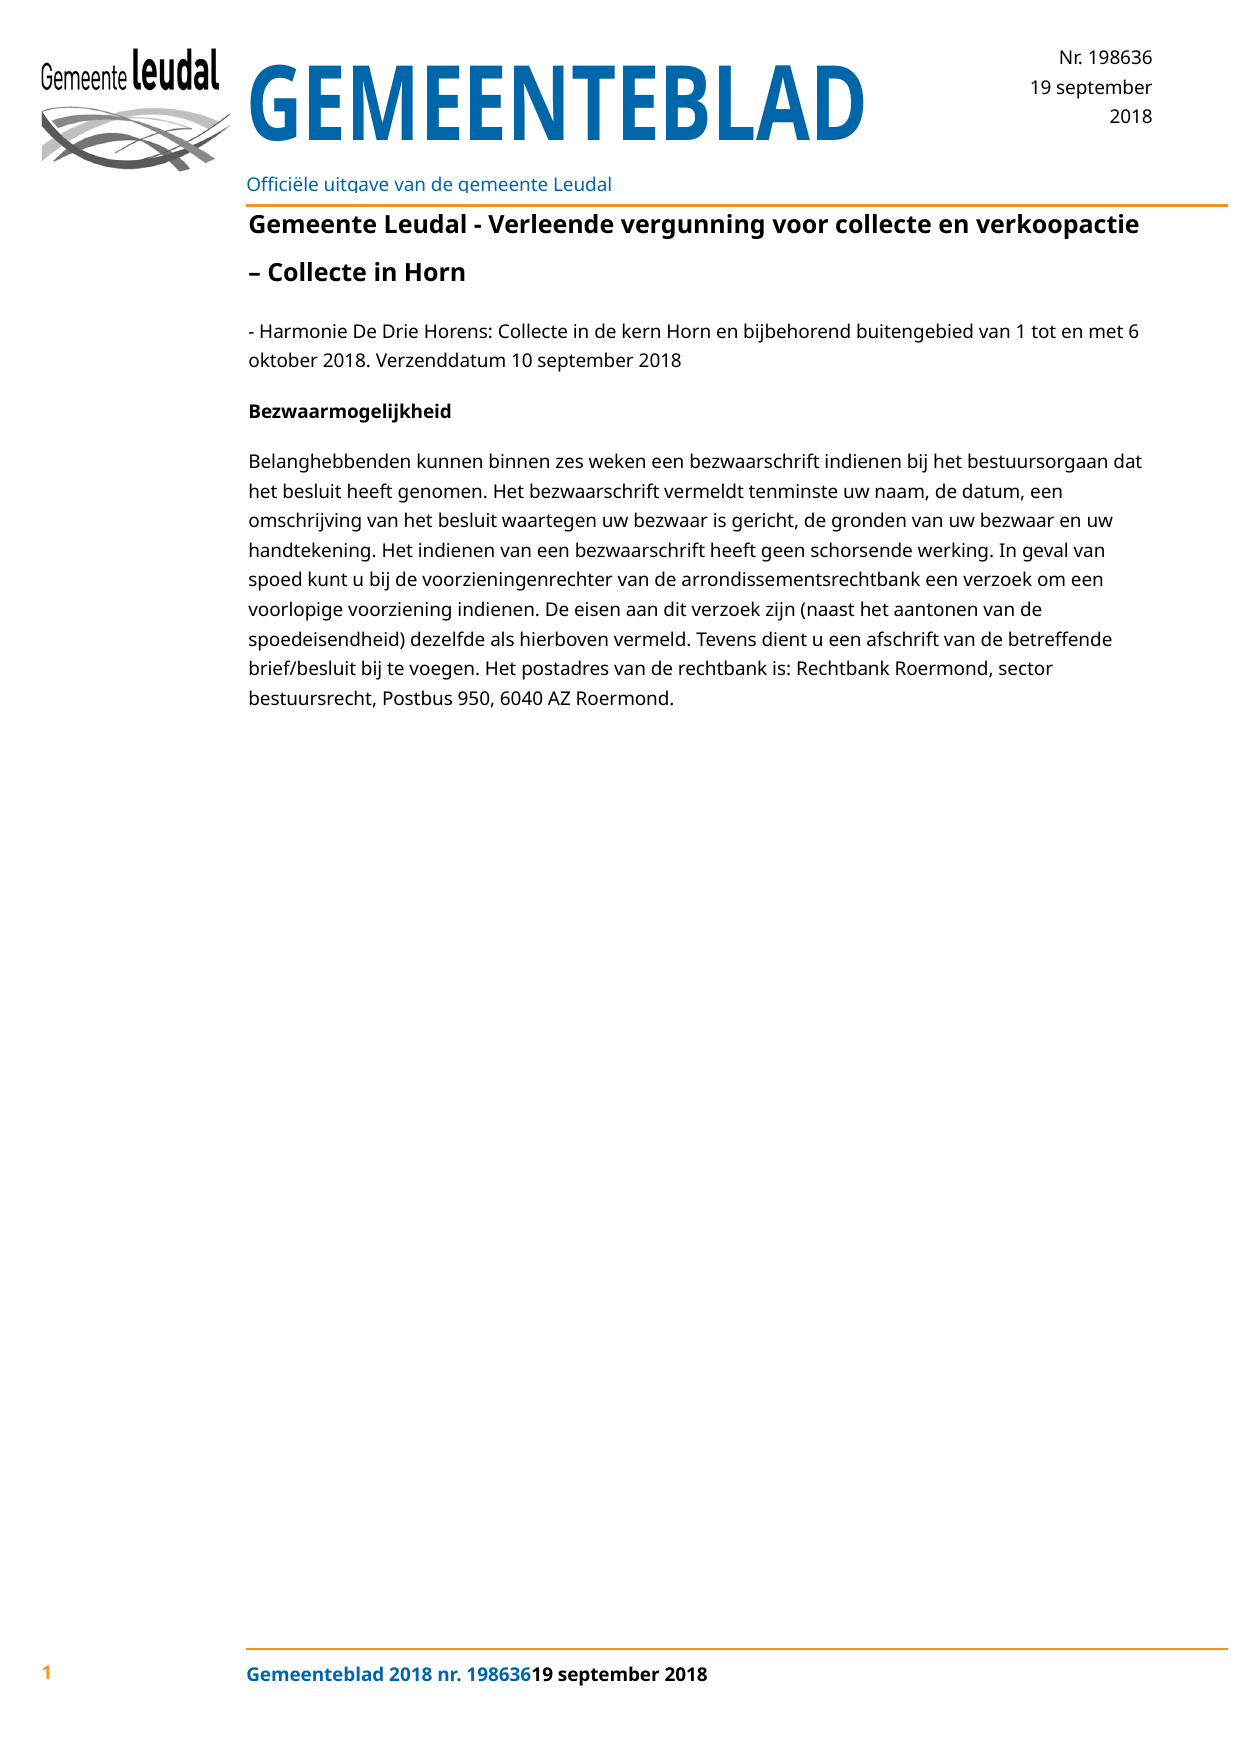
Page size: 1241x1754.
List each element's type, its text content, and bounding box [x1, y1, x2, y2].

text Bezwaarmogelijkheid [248, 398, 1152, 424]
text Gemeente Leudal - Verleende vergunning voor collecte en verkoopactie – Collecte in Horn [248, 207, 1152, 288]
text Belanghebbenden kunnen binnen zes weken een bezwaarschrift indienen bij het bestuursorgaan dat het besluit heeft genomen. Het bezwaarschrift vermeldt tenminste uw naam, de datum, een omschrijving van het besluit waartegen uw bezwaar is gericht, de gronden van uw bezwaar en uw handtekening. Het indienen van een bezwaarschrift heeft geen schorsende werking. In geval van spoed kunt u bij de voorzieningenrechter van de arrondissementsrechtbank een verzoek om een voorlopige voorziening indienen. De eisen aan dit verzoek zijn (naast het aantonen van de spoedeisendheid) dezelfde als hierboven vermeld. Tevens dient u een afschrift van de betreffende brief/besluit bij te voegen. Het postadres van de rechtbank is: Rechtbank Roermond, sector bestuursrecht, Postbus 950, 6040 AZ Roermond. [248, 448, 1152, 711]
picture [41, 47, 231, 172]
text - Harmonie De Drie Horens: Collecte in de kern Horn en bijbehorend buitengebied van 1 tot en met 6 oktober 2018. Verzenddatum 10 september 2018 [248, 318, 1152, 373]
